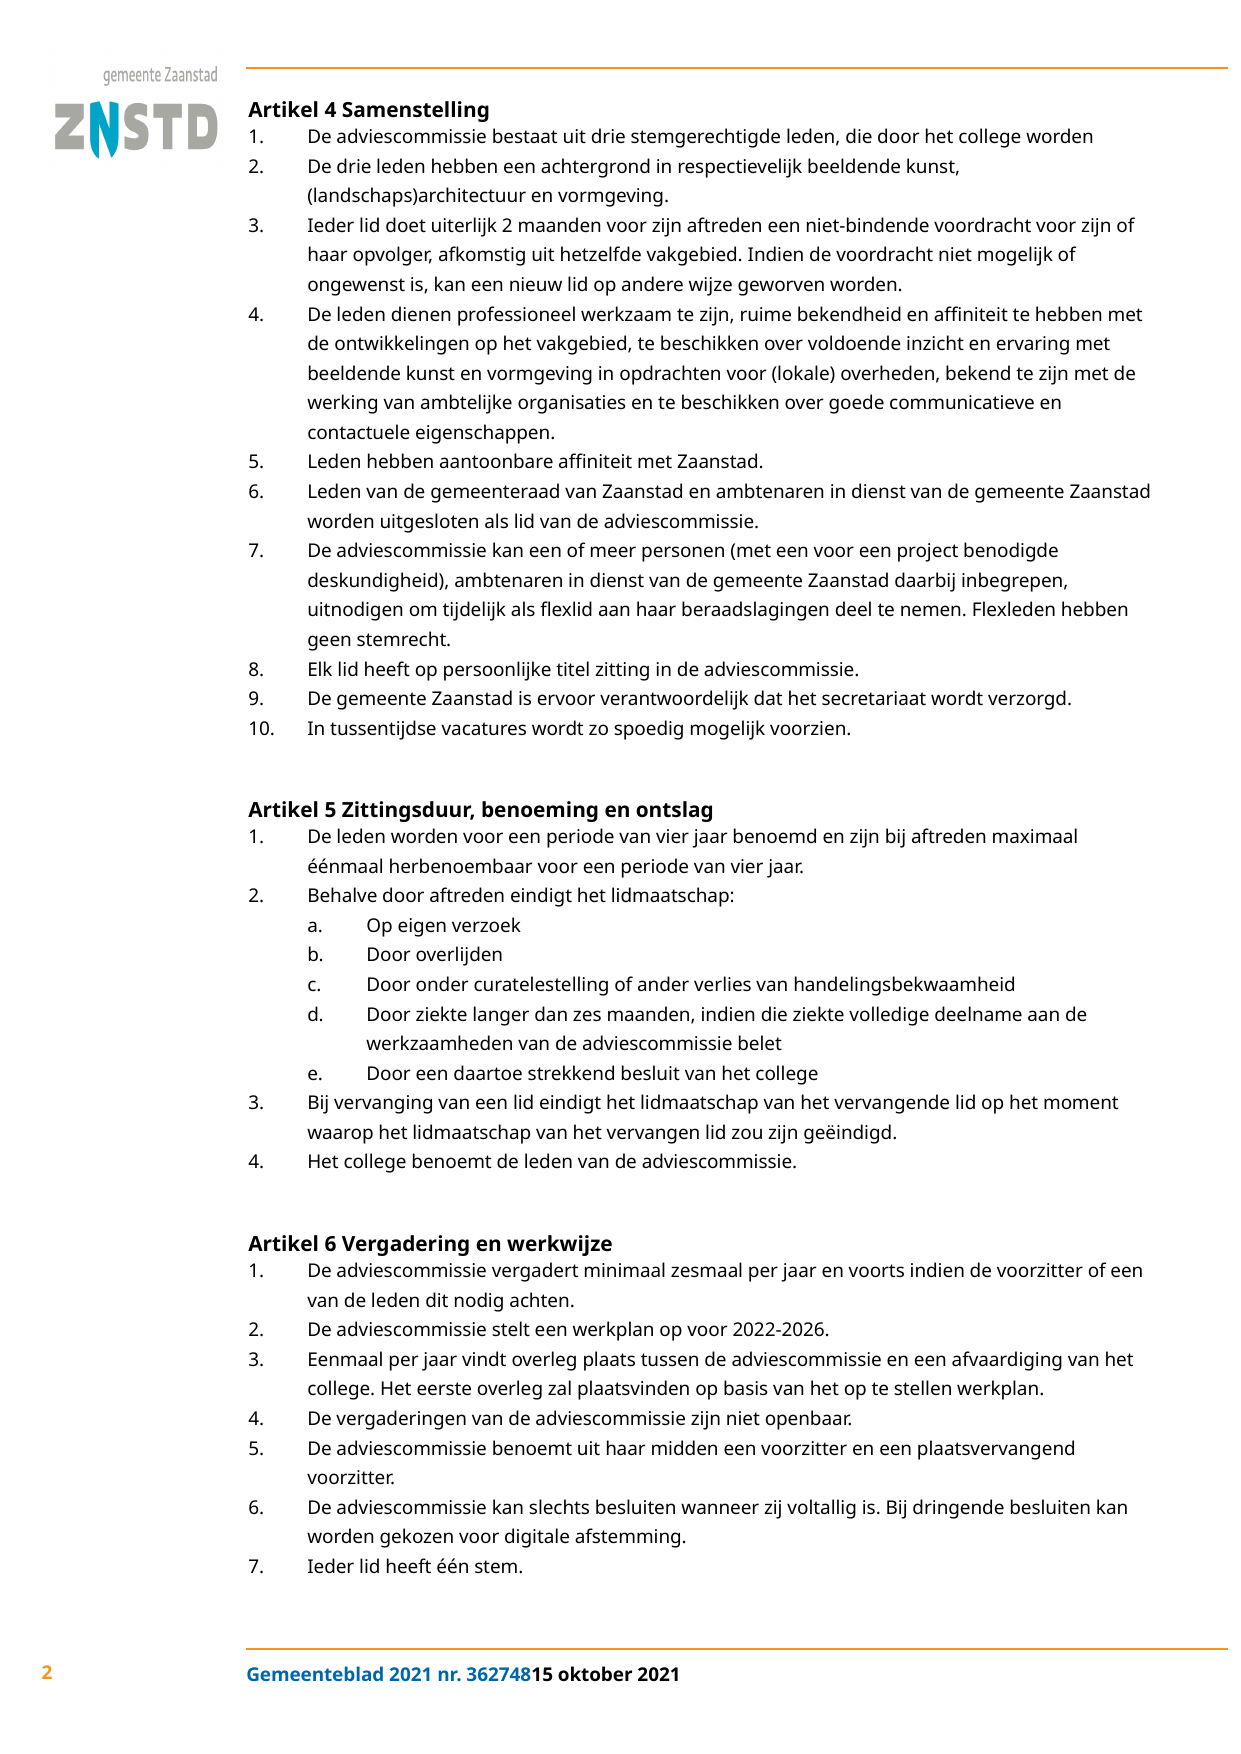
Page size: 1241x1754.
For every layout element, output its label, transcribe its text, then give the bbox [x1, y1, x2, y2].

text Artikel 4 Samenstelling [248, 95, 1152, 123]
list De leden dienen professioneel werkzaam te zijn, ruime bekendheid en affiniteit te hebben met de ontwikkelingen op het vakgebied, te beschikken over voldoende inzicht en ervaring met beeldende kunst en vormgeving in opdrachten voor (lokale) overheden, bekend te zijn met de werking van ambtelijke organisaties en te beschikken over goede communicatieve en contactuele eigenschappen. [248, 301, 1152, 445]
list De adviescommissie vergadert minimaal zesmaal per jaar en voorts indien de voorzitter of een van de leden dit nodig achten. [248, 1257, 1152, 1312]
list Door onder curatelestelling of ander verlies van handelingsbekwaamheid [307, 971, 1152, 997]
list Op eigen verzoek [307, 912, 1152, 938]
list De leden worden voor een periode van vier jaar benoemd en zijn bij aftreden maximaal éénmaal herbenoembaar voor een periode van vier jaar. [248, 823, 1152, 879]
list Leden van de gemeenteraad van Zaanstad en ambtenaren in dienst van de gemeente Zaanstad worden uitgesloten als lid van de adviescommissie. [248, 478, 1152, 533]
text Artikel 5 Zittingsduur, benoeming en ontslag [248, 795, 1152, 823]
list De adviescommissie kan een of meer personen (met een voor een project benodigde deskundigheid), ambtenaren in dienst van de gemeente Zaanstad daarbij inbegrepen, uitnodigen om tijdelijk als flexlid aan haar beraadslagingen deel te nemen. Flexleden hebben geen stemrecht. [248, 537, 1152, 652]
list Door een daartoe strekkend besluit van het college [307, 1060, 1152, 1086]
text Artikel 6 Vergadering en werkwijze [248, 1229, 1152, 1257]
list De drie leden hebben een achtergrond in respectievelijk beeldende kunst, (landschaps)architectuur en vormgeving. [248, 153, 1152, 208]
list In tussentijdse vacatures wordt zo spoedig mogelijk voorzien. [248, 715, 1152, 741]
list Ieder lid heeft één stem. [248, 1553, 1152, 1579]
list Door ziekte langer dan zes maanden, indien die ziekte volledige deelname aan de werkzaamheden van de adviescommissie belet [307, 1001, 1152, 1056]
list De gemeente Zaanstad is ervoor verantwoordelijk dat het secretariaat wordt verzorgd. [248, 685, 1152, 711]
list Eenmaal per jaar vindt overleg plaats tussen de adviescommissie en een afvaardiging van het college. Het eerste overleg zal plaatsvinden op basis van het op te stellen werkplan. [248, 1346, 1152, 1401]
list Leden hebben aantoonbare affiniteit met Zaanstad. [248, 449, 1152, 474]
list Het college benoemt de leden van de adviescommissie. [248, 1149, 1152, 1174]
list De adviescommissie benoemt uit haar midden een voorzitter en een plaatsvervangend voorzitter. [248, 1435, 1152, 1490]
list De vergaderingen van de adviescommissie zijn niet openbaar. [248, 1405, 1152, 1431]
list Bij vervanging van een lid eindigt het lidmaatschap van het vervangende lid op het moment waarop het lidmaatschap van het vervangen lid zou zijn geëindigd. [248, 1089, 1152, 1145]
list Ieder lid doet uiterlijk 2 maanden voor zijn aftreden een niet-bindende voordracht voor zijn of haar opvolger, afkomstig uit hetzelfde vakgebied. Indien de voordracht niet mogelijk of ongewenst is, kan een nieuw lid op andere wijze geworven worden. [248, 212, 1152, 297]
picture [41, 47, 231, 172]
list De adviescommissie bestaat uit drie stemgerechtigde leden, die door het college worden [248, 123, 1152, 149]
list Elk lid heeft op persoonlijke titel zitting in de adviescommissie. [248, 656, 1152, 681]
list Behalve door aftreden eindigt het lidmaatschap: [248, 882, 1152, 908]
list Door overlijden [307, 942, 1152, 967]
list De adviescommissie stelt een werkplan op voor 2022-2026. [248, 1316, 1152, 1342]
list De adviescommissie kan slechts besluiten wanneer zij voltallig is. Bij dringende besluiten kan worden gekozen voor digitale afstemming. [248, 1494, 1152, 1549]
